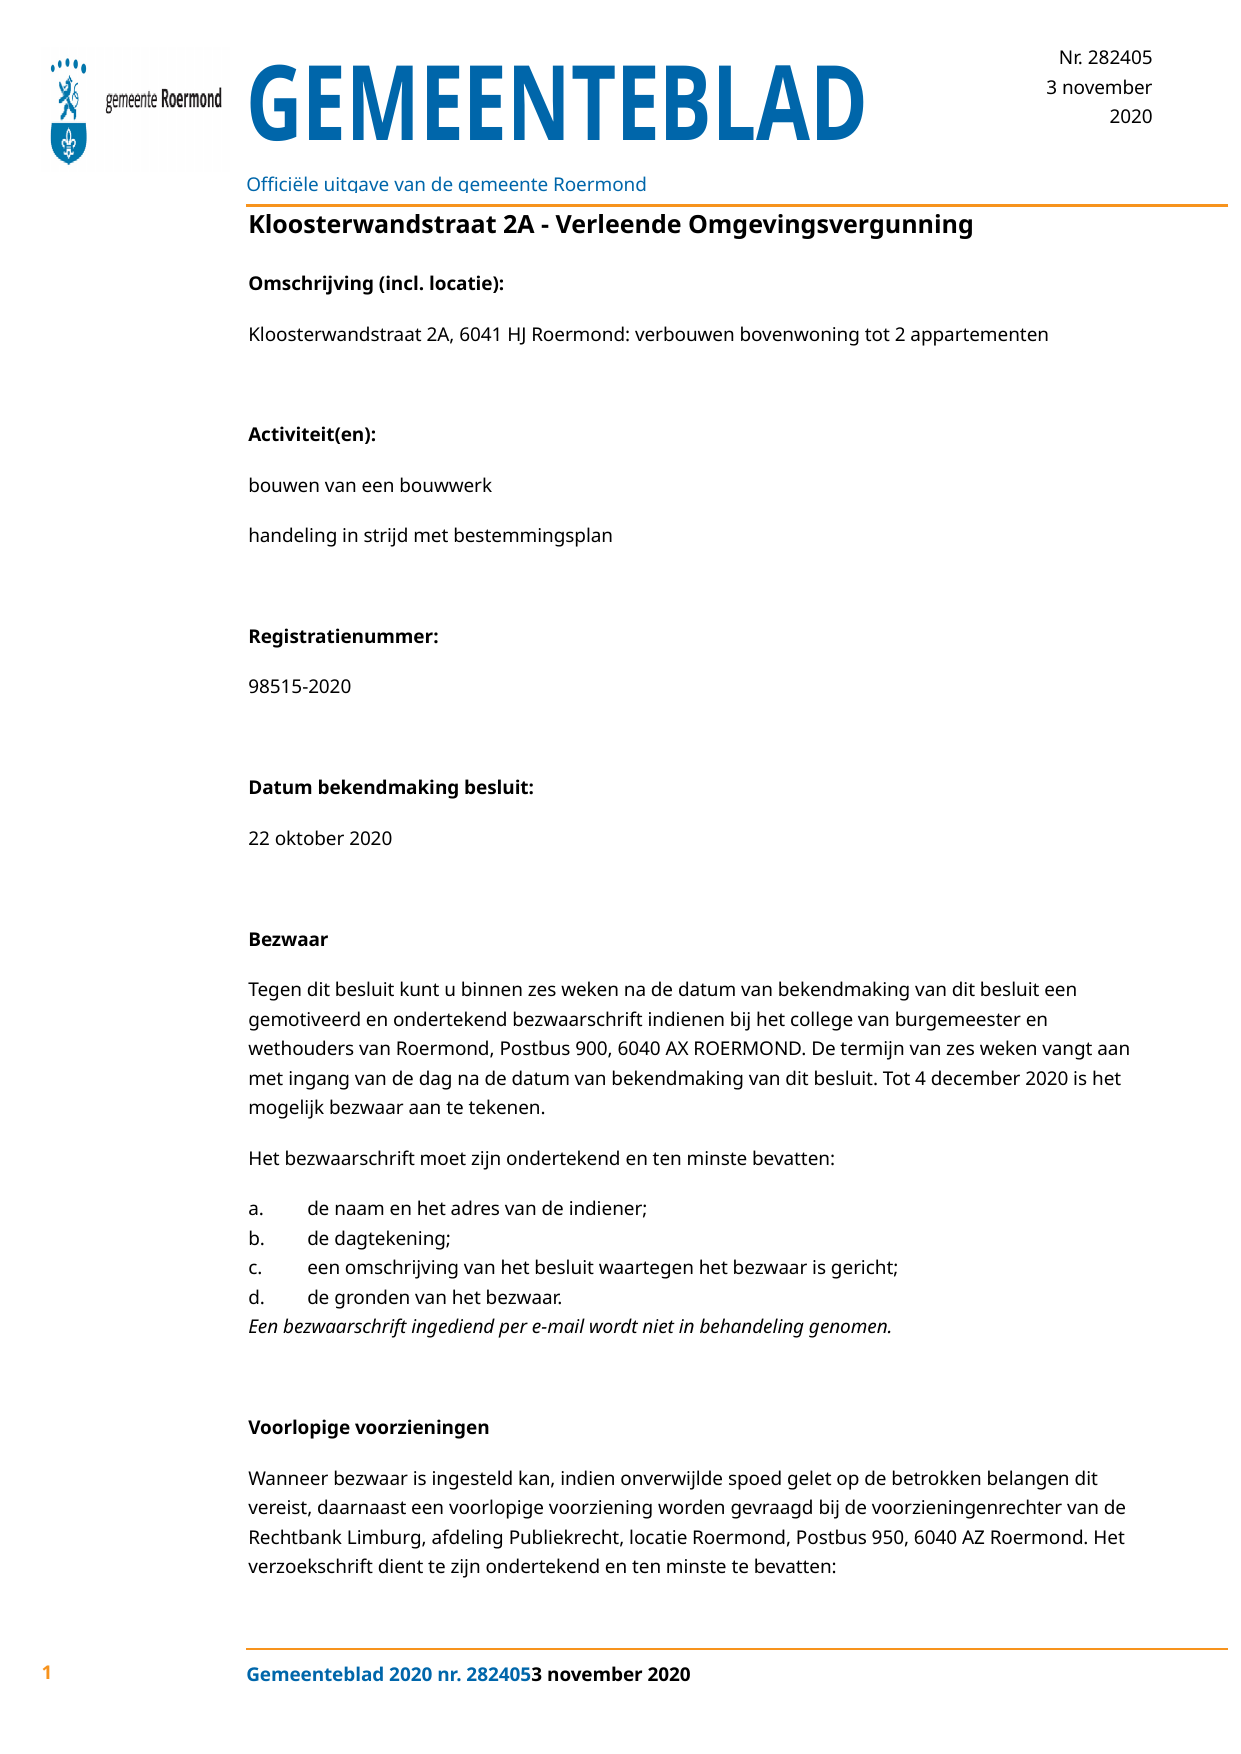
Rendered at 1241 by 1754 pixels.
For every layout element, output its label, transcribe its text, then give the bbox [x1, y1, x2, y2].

text Een bezwaarschrift ingediend per e-mail wordt niet in behandeling genomen. [248, 1314, 1152, 1339]
list een omschrijving van het besluit waartegen het bezwaar is gericht; [248, 1254, 1152, 1280]
list de dagtekening; [248, 1225, 1152, 1251]
text Wanneer bezwaar is ingesteld kan, indien onverwijlde spoed gelet op de betrokken belangen dit vereist, daarnaast een voorlopige voorziening worden gevraagd bij de voorzieningenrechter van de Rechtbank Limburg, afdeling Publiekrecht, locatie Roermond, Postbus 950, 6040 AZ Roermond. Het verzoekschrift dient te zijn ondertekend en ten minste te bevatten: [248, 1465, 1152, 1579]
text Kloosterwandstraat 2A - Verleende Omgevingsvergunning [248, 207, 1152, 241]
text Omschrijving (incl. locatie): [248, 270, 1152, 296]
text bouwen van een bouwwerk [248, 472, 1152, 498]
text Kloosterwandstraat 2A, 6041 HJ Roermond: verbouwen bovenwoning tot 2 appartementen [248, 321, 1152, 346]
text Registratienummer: [248, 623, 1152, 649]
text Voorlopige voorzieningen [248, 1414, 1152, 1440]
text Bezwaar [248, 926, 1152, 951]
text Activiteit(en): [248, 422, 1152, 447]
text Datum bekendmaking besluit: [248, 774, 1152, 800]
text Tegen dit besluit kunt u binnen zes weken na de datum van bekendmaking van dit besluit een gemotiveerd en ondertekend bezwaarschrift indienen bij het college van burgemeester en wethouders van Roermond, Postbus 900, 6040 AX ROERMOND. De termijn van zes weken vangt aan met ingang van de dag na de datum van bekendmaking van dit besluit. Tot 4 december 2020 is het mogelijk bezwaar aan te tekenen. [248, 976, 1152, 1120]
text handeling in strijd met bestemmingsplan [248, 522, 1152, 548]
list de gronden van het bezwaar. [248, 1284, 1152, 1310]
picture [41, 47, 231, 172]
text 22 oktober 2020 [248, 825, 1152, 851]
list de naam en het adres van de indiener; [248, 1195, 1152, 1221]
text Het bezwaarschrift moet zijn ondertekend en ten minste bevatten: [248, 1145, 1152, 1171]
text 98515-2020 [248, 674, 1152, 699]
